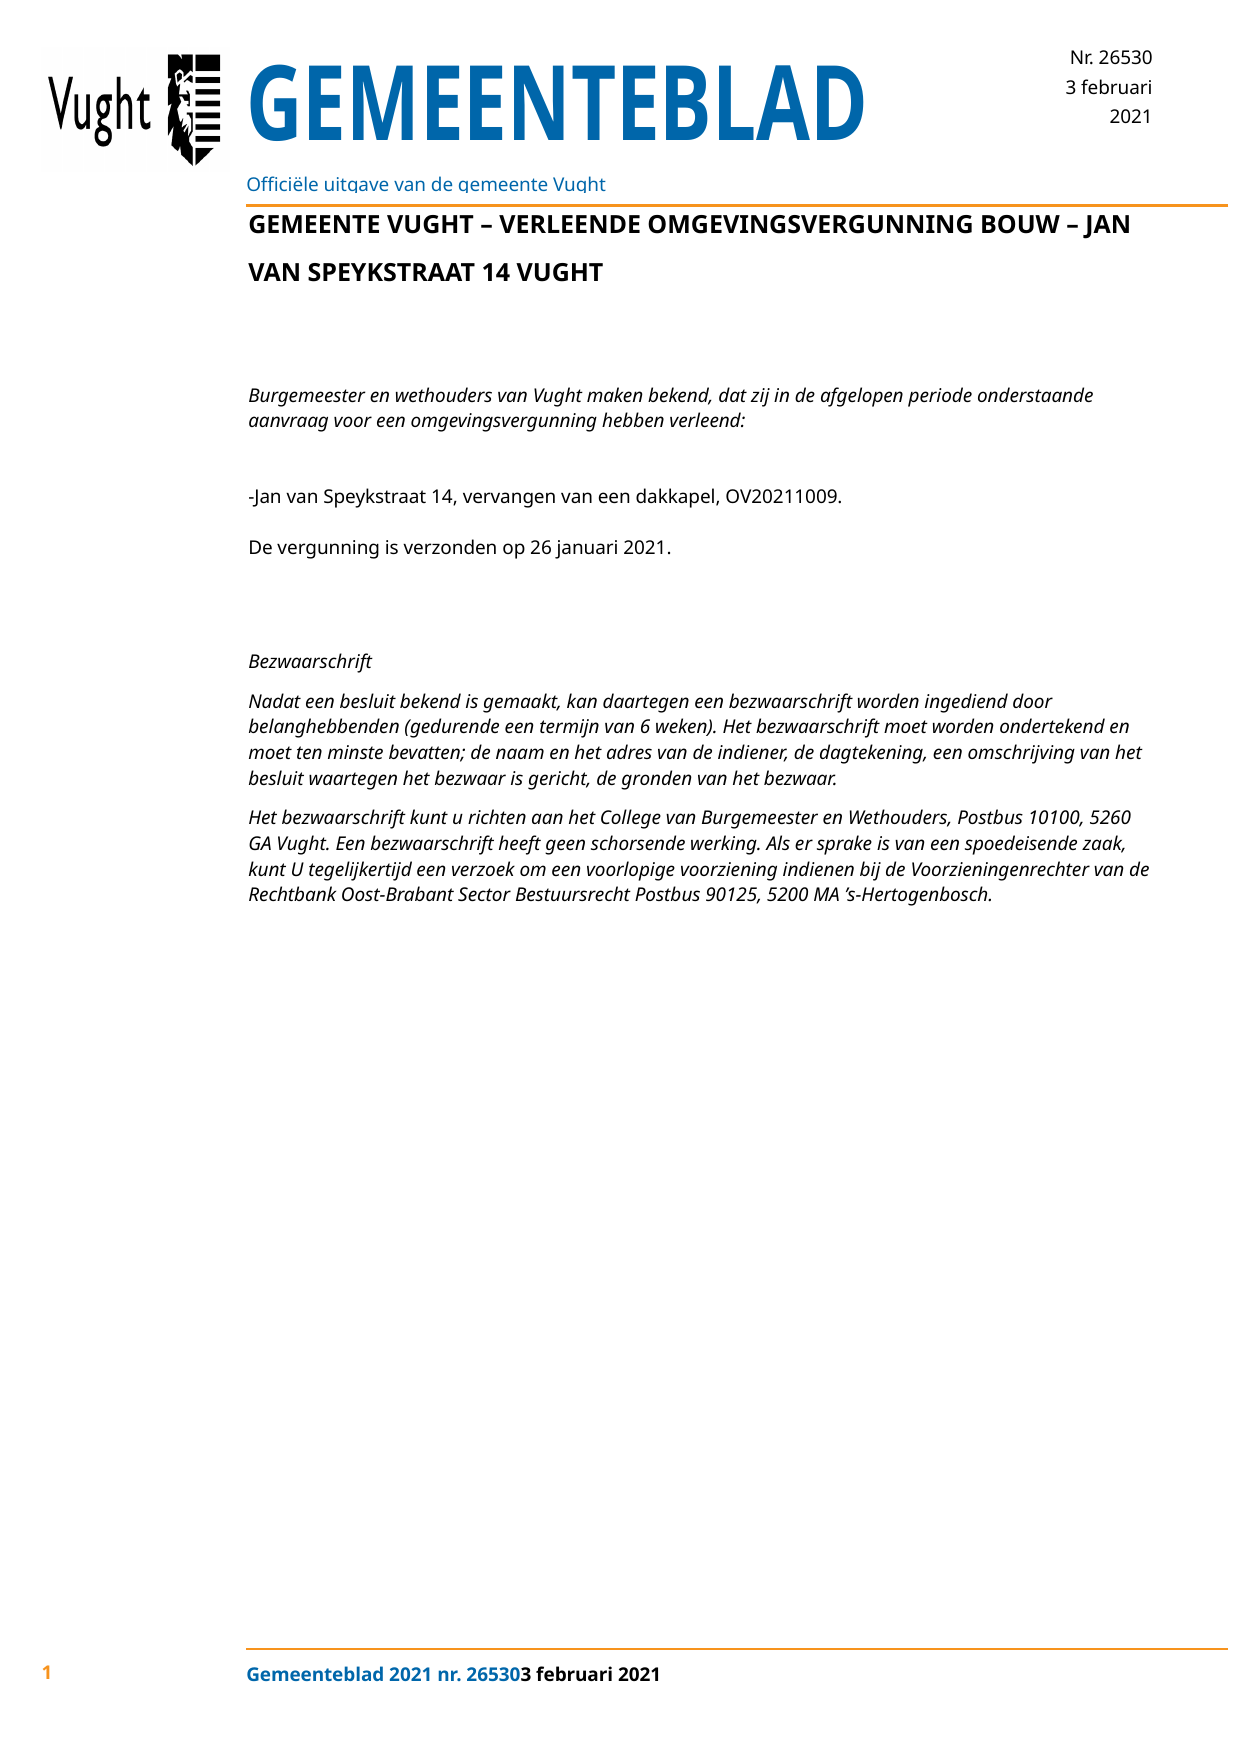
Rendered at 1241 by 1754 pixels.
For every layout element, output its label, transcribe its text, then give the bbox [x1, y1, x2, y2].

picture [41, 47, 231, 172]
text Nadat een besluit bekend is gemaakt, kan daartegen een bezwaarschrift worden ingediend door belanghebbenden (gedurende een termijn van 6 weken). Het bezwaarschrift moet worden ondertekend en moet ten minste bevatten; de naam en het adres van de indiener, de dagtekening, een omschrijving van het besluit waartegen het bezwaar is gericht, de gronden van het bezwaar. [248, 688, 1152, 791]
text -Jan van Speykstraat 14, vervangen van een dakkapel, OV20211009. [248, 484, 1152, 509]
text Bezwaarschrift [248, 648, 1152, 674]
text GEMEENTE VUGHT – VERLEENDE OMGEVINGSVERGUNNING BOUW – JAN VAN SPEYKSTRAAT 14 VUGHT [248, 207, 1152, 288]
text De vergunning is verzonden op 26 januari 2021. [248, 534, 1152, 560]
text Burgemeester en wethouders van Vught maken bekend, dat zij in de afgelopen periode onderstaande aanvraag voor een omgevingsvergunning hebben verleend: [248, 382, 1152, 433]
text Het bezwaarschrift kunt u richten aan het College van Burgemeester en Wethouders, Postbus 10100, 5260 GA Vught. Een bezwaarschrift heeft geen schorsende werking. Als er sprake is van een spoedeisende zaak, kunt U tegelijkertijd een verzoek om een voorlopige voorziening indienen bij de Voorzieningenrechter van de Rechtbank Oost-Brabant Sector Bestuursrecht Postbus 90125, 5200 MA ’s-Hertogenbosch. [248, 804, 1152, 907]
